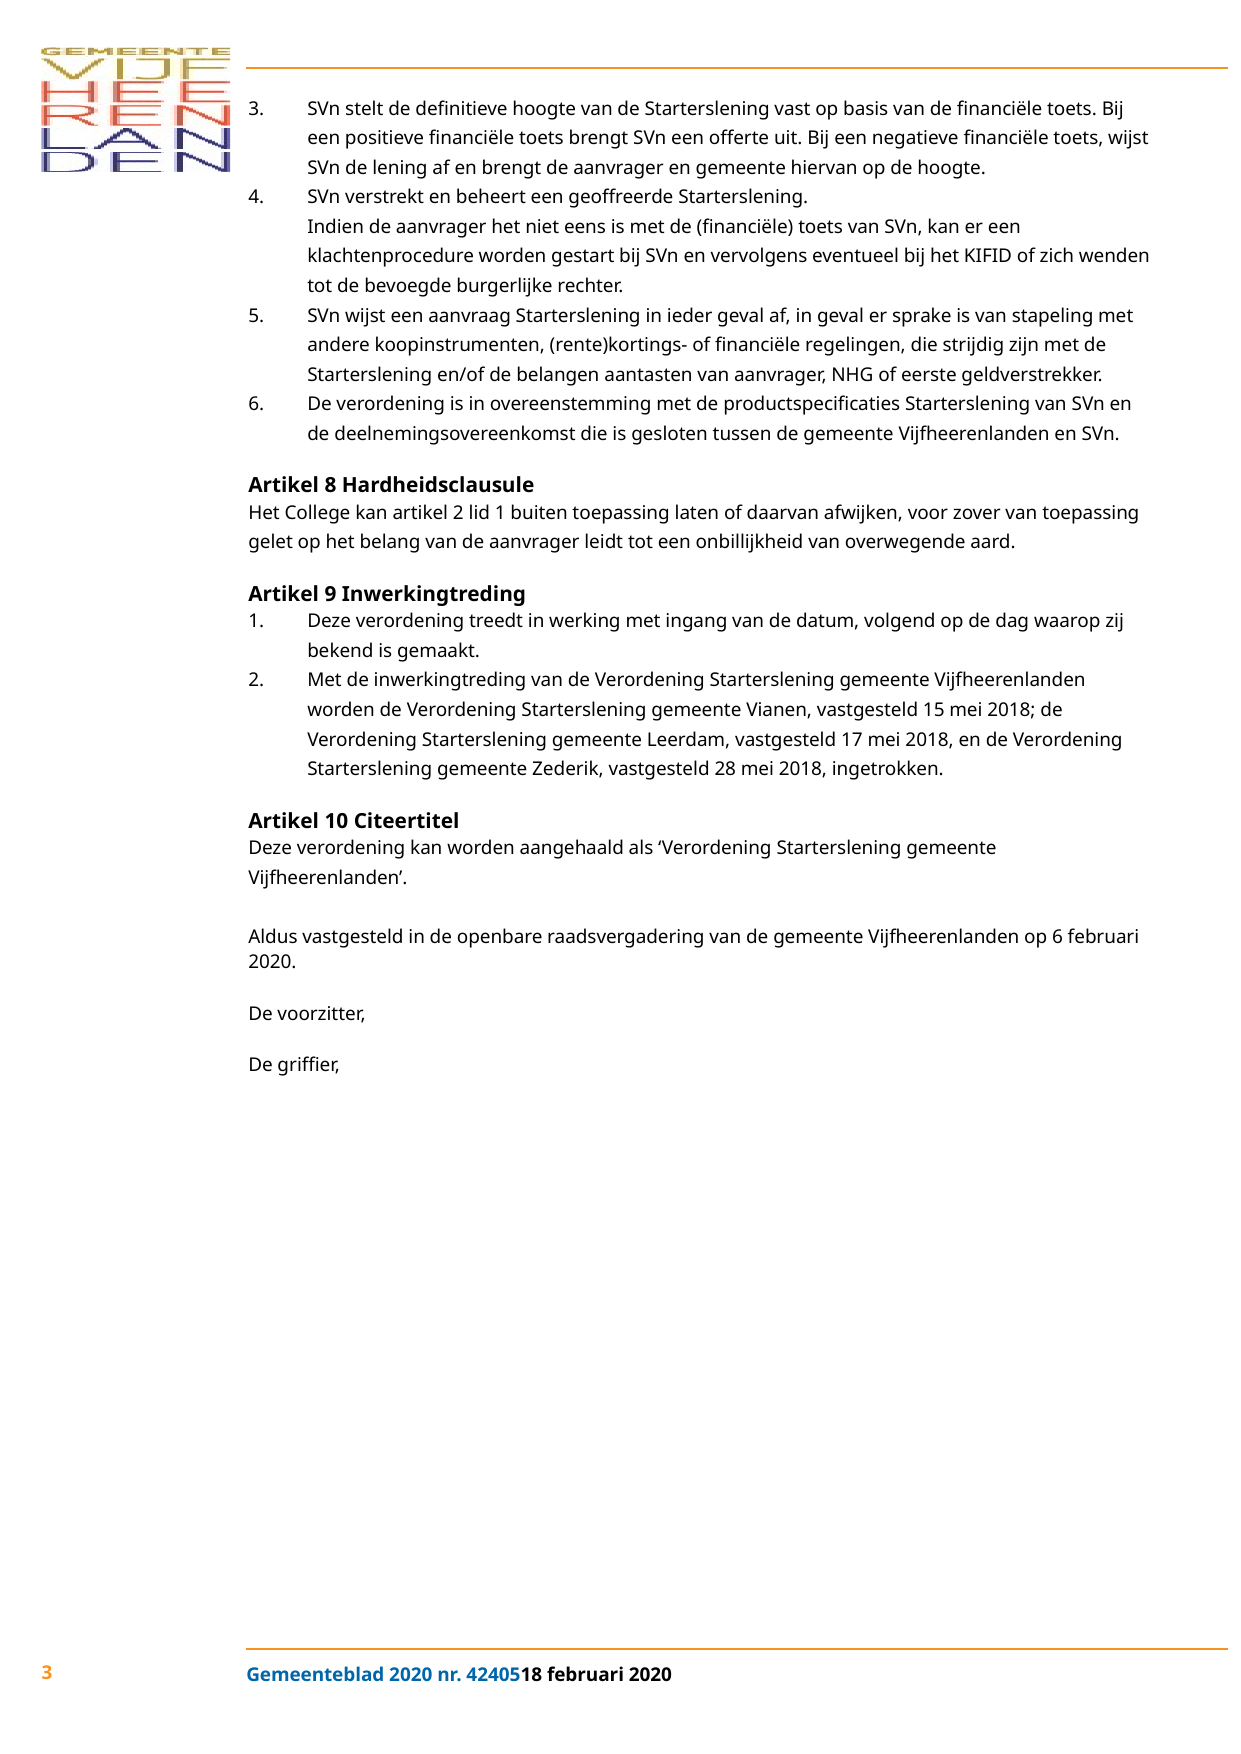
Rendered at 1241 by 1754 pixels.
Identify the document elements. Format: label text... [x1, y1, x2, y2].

text Het College kan artikel 2 lid 1 buiten toepassing laten of daarvan afwijken, voor zover van toepassing gelet op het belang van de aanvrager leidt tot een onbillijkheid van overwegende aard. [248, 499, 1152, 554]
list Met de inwerkingtreding van de Verordening Starterslening gemeente Vijfheerenlanden worden de Verordening Starterslening gemeente Vianen, vastgesteld 15 mei 2018; de Verordening Starterslening gemeente Leerdam, vastgesteld 17 mei 2018, en de Verordening Starterslening gemeente Zederik, vastgesteld 28 mei 2018, ingetrokken. [248, 667, 1152, 781]
list Indien de aanvrager het niet eens is met de (financiële) toets van SVn, kan er een klachtenprocedure worden gestart bij SVn en vervolgens eventueel bij het KIFID of zich wenden tot de bevoegde burgerlijke rechter. [248, 213, 1152, 298]
list Deze verordening treedt in werking met ingang van de datum, volgend op de dag waarop zij bekend is gemaakt. [248, 607, 1152, 663]
text Artikel 9 Inwerkingtreding [248, 579, 1152, 607]
list SVn stelt de definitieve hoogte van de Starterslening vast op basis van de financiële toets. Bij een positieve financiële toets brengt SVn een offerte uit. Bij een negatieve financiële toets, wijst SVn de lening af en brengt de aanvrager en gemeente hiervan op de hoogte. [248, 95, 1152, 180]
text Artikel 10 Citeertitel [248, 806, 1152, 834]
list De verordening is in overeenstemming met de productspecificaties Starterslening van SVn en de deelnemingsovereenkomst die is gesloten tussen de gemeente Vijfheerenlanden en SVn. [248, 391, 1152, 446]
text Aldus vastgesteld in de openbare raadsvergadering van de gemeente Vijfheerenlanden op 6 februari 2020. [248, 923, 1152, 974]
text De voorzitter, [248, 1000, 1152, 1026]
text Artikel 8 Hardheidsclausule [248, 471, 1152, 499]
text De griffier, [248, 1052, 1152, 1077]
picture [41, 47, 231, 172]
text Deze verordening kan worden aangehaald als ‘Verordening Starterslening gemeente Vijfheerenlanden’. [248, 834, 1152, 889]
list SVn verstrekt en beheert een geoffreerde Starterslening. [248, 183, 1152, 209]
list SVn wijst een aanvraag Starterslening in ieder geval af, in geval er sprake is van stapeling met andere koopinstrumenten, (rente)kortings- of financiële regelingen, die strijdig zijn met de Starterslening en/of de belangen aantasten van aanvrager, NHG of eerste geldverstrekker. [248, 302, 1152, 387]
